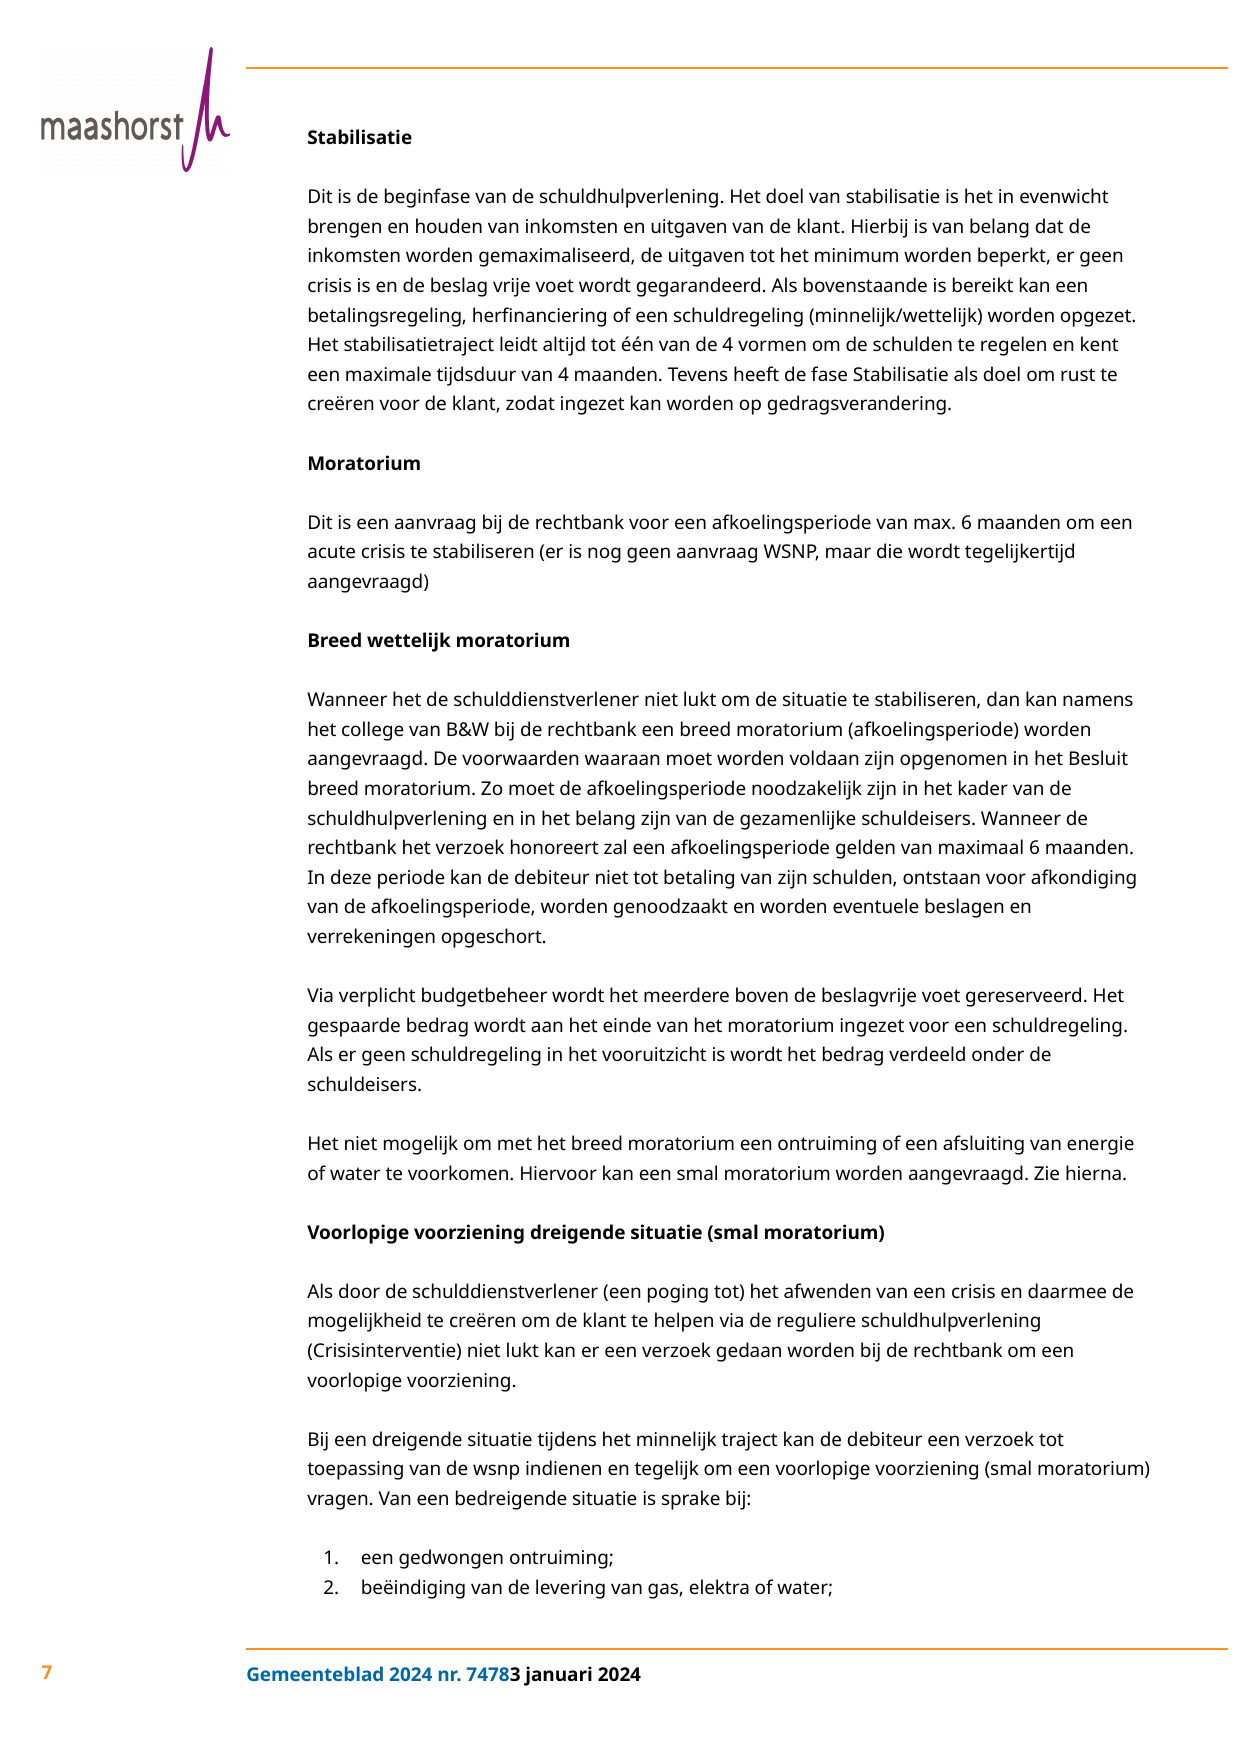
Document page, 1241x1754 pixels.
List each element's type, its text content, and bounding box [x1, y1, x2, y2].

list Stabilisatie [248, 124, 1152, 150]
list beëindiging van de levering van gas, elektra of water; [323, 1574, 1152, 1600]
list Dit is de beginfase van de schuldhulpverlening. Het doel van stabilisatie is het in evenwicht brengen en houden van inkomsten en uitgaven van de klant. Hierbij is van belang dat de inkomsten worden gemaximaliseerd, de uitgaven tot het minimum worden beperkt, er geen crisis is en de beslag vrije voet wordt gegarandeerd. Als bovenstaande is bereikt kan een betalingsregeling, herfinanciering of een schuldregeling (minnelijk/wettelijk) worden opgezet. Het stabilisatietraject leidt altijd tot één van de 4 vormen om de schulden te regelen en kent een maximale tijdsduur van 4 maanden. Tevens heeft de fase Stabilisatie als doel om rust te creëren voor de klant, zodat ingezet kan worden op gedragsverandering. [248, 183, 1152, 416]
list een gedwongen ontruiming; [323, 1544, 1152, 1570]
list Moratorium [248, 450, 1152, 476]
list Bij een dreigende situatie tijdens het minnelijk traject kan de debiteur een verzoek tot toepassing van de wsnp indienen en tegelijk om een voorlopige voorziening (smal moratorium) vragen. Van een bedreigende situatie is sprake bij: [248, 1426, 1152, 1511]
list Breed wettelijk moratorium [248, 627, 1152, 653]
list Via verplicht budgetbeheer wordt het meerdere boven de beslagvrije voet gereserveerd. Het gespaarde bedrag wordt aan het einde van het moratorium ingezet voor een schuldregeling. Als er geen schuldregeling in het vooruitzicht is wordt het bedrag verdeeld onder de schuldeisers. [248, 982, 1152, 1097]
picture [41, 47, 231, 172]
list Als door de schulddienstverlener (een poging tot) het afwenden van een crisis en daarmee de mogelijkheid te creëren om de klant te helpen via de reguliere schuldhulpverlening (Crisisinterventie) niet lukt kan er een verzoek gedaan worden bij de rechtbank om een voorlopige voorziening. [248, 1278, 1152, 1393]
list Wanneer het de schulddienstverlener niet lukt om de situatie te stabiliseren, dan kan namens het college van B&W bij de rechtbank een breed moratorium (afkoelingsperiode) worden aangevraagd. De voorwaarden waaraan moet worden voldaan zijn opgenomen in het Besluit breed moratorium. Zo moet de afkoelingsperiode noodzakelijk zijn in het kader van de schuldhulpverlening en in het belang zijn van de gezamenlijke schuldeisers. Wanneer de rechtbank het verzoek honoreert zal een afkoelingsperiode gelden van maximaal 6 maanden. In deze periode kan de debiteur niet tot betaling van zijn schulden, ontstaan voor afkondiging van de afkoelingsperiode, worden genoodzaakt en worden eventuele beslagen en verrekeningen opgeschort. [248, 686, 1152, 949]
list Dit is een aanvraag bij de rechtbank voor een afkoelingsperiode van max. 6 maanden om een acute crisis te stabiliseren (er is nog geen aanvraag WSNP, maar die wordt tegelijkertijd aangevraagd) [248, 509, 1152, 594]
list Voorlopige voorziening dreigende situatie (smal moratorium) [248, 1219, 1152, 1245]
list Het niet mogelijk om met het breed moratorium een ontruiming of een afsluiting van energie of water te voorkomen. Hiervoor kan een smal moratorium worden aangevraagd. Zie hierna. [248, 1130, 1152, 1186]
